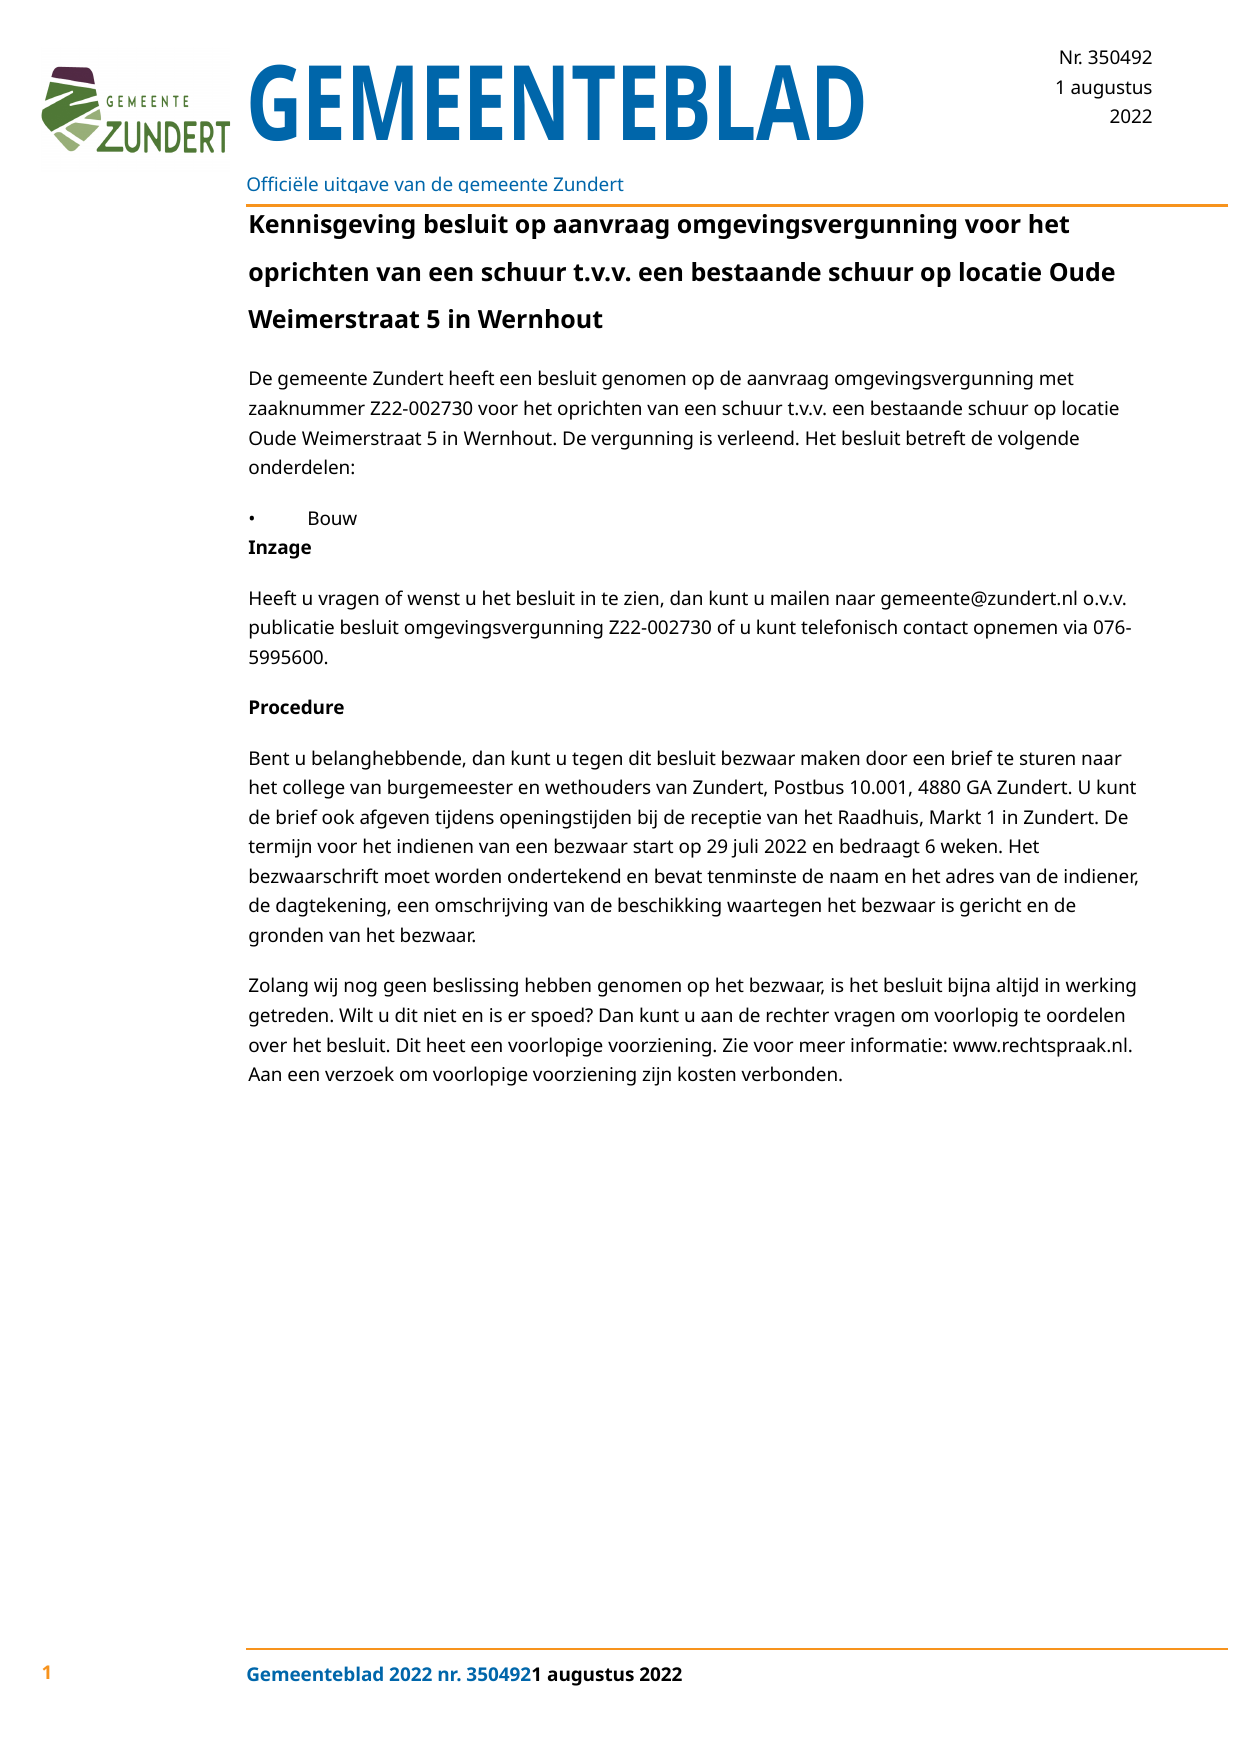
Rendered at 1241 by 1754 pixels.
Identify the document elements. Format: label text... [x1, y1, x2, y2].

text De gemeente Zundert heeft een besluit genomen op de aanvraag omgevingsvergunning met zaaknummer Z22-002730 voor het oprichten van een schuur t.v.v. een bestaande schuur op locatie Oude Weimerstraat 5 in Wernhout. De vergunning is verleend. Het besluit betreft de volgende onderdelen: [248, 366, 1152, 480]
picture [41, 47, 231, 172]
text Inzage [248, 534, 1152, 560]
text Bent u belanghebbende, dan kunt u tegen dit besluit bezwaar maken door een brief te sturen naar het college van burgemeester en wethouders van Zundert, Postbus 10.001, 4880 GA Zundert. U kunt de brief ook afgeven tijdens openingstijden bij de receptie van het Raadhuis, Markt 1 in Zundert. De termijn voor het indienen van een bezwaar start op 29 juli 2022 en bedraagt 6 weken. Het bezwaarschrift moet worden ondertekend en bevat tenminste de naam en het adres van de indiener, de dagtekening, een omschrijving van de beschikking waartegen het bezwaar is gericht en de gronden van het bezwaar. [248, 745, 1152, 948]
text Kennisgeving besluit op aanvraag omgevingsvergunning voor het oprichten van een schuur t.v.v. een bestaande schuur op locatie Oude Weimerstraat 5 in Wernhout [248, 207, 1152, 336]
list Bouw [248, 505, 1152, 530]
text Zolang wij nog geen beslissing hebben genomen op het bezwaar, is het besluit bijna altijd in werking getreden. Wilt u dit niet en is er spoed? Dan kunt u aan de rechter vragen om voorlopig te oordelen over het besluit. Dit heet een voorlopige voorziening. Zie voor meer informatie: www.rechtspraak.nl. Aan een verzoek om voorlopige voorziening zijn kosten verbonden. [248, 973, 1152, 1087]
text Heeft u vragen of wenst u het besluit in te zien, dan kunt u mailen naar gemeente@zundert.nl o.v.v. publicatie besluit omgevingsvergunning Z22-002730 of u kunt telefonisch contact opnemen via 076-5995600. [248, 585, 1152, 669]
text Procedure [248, 694, 1152, 720]
